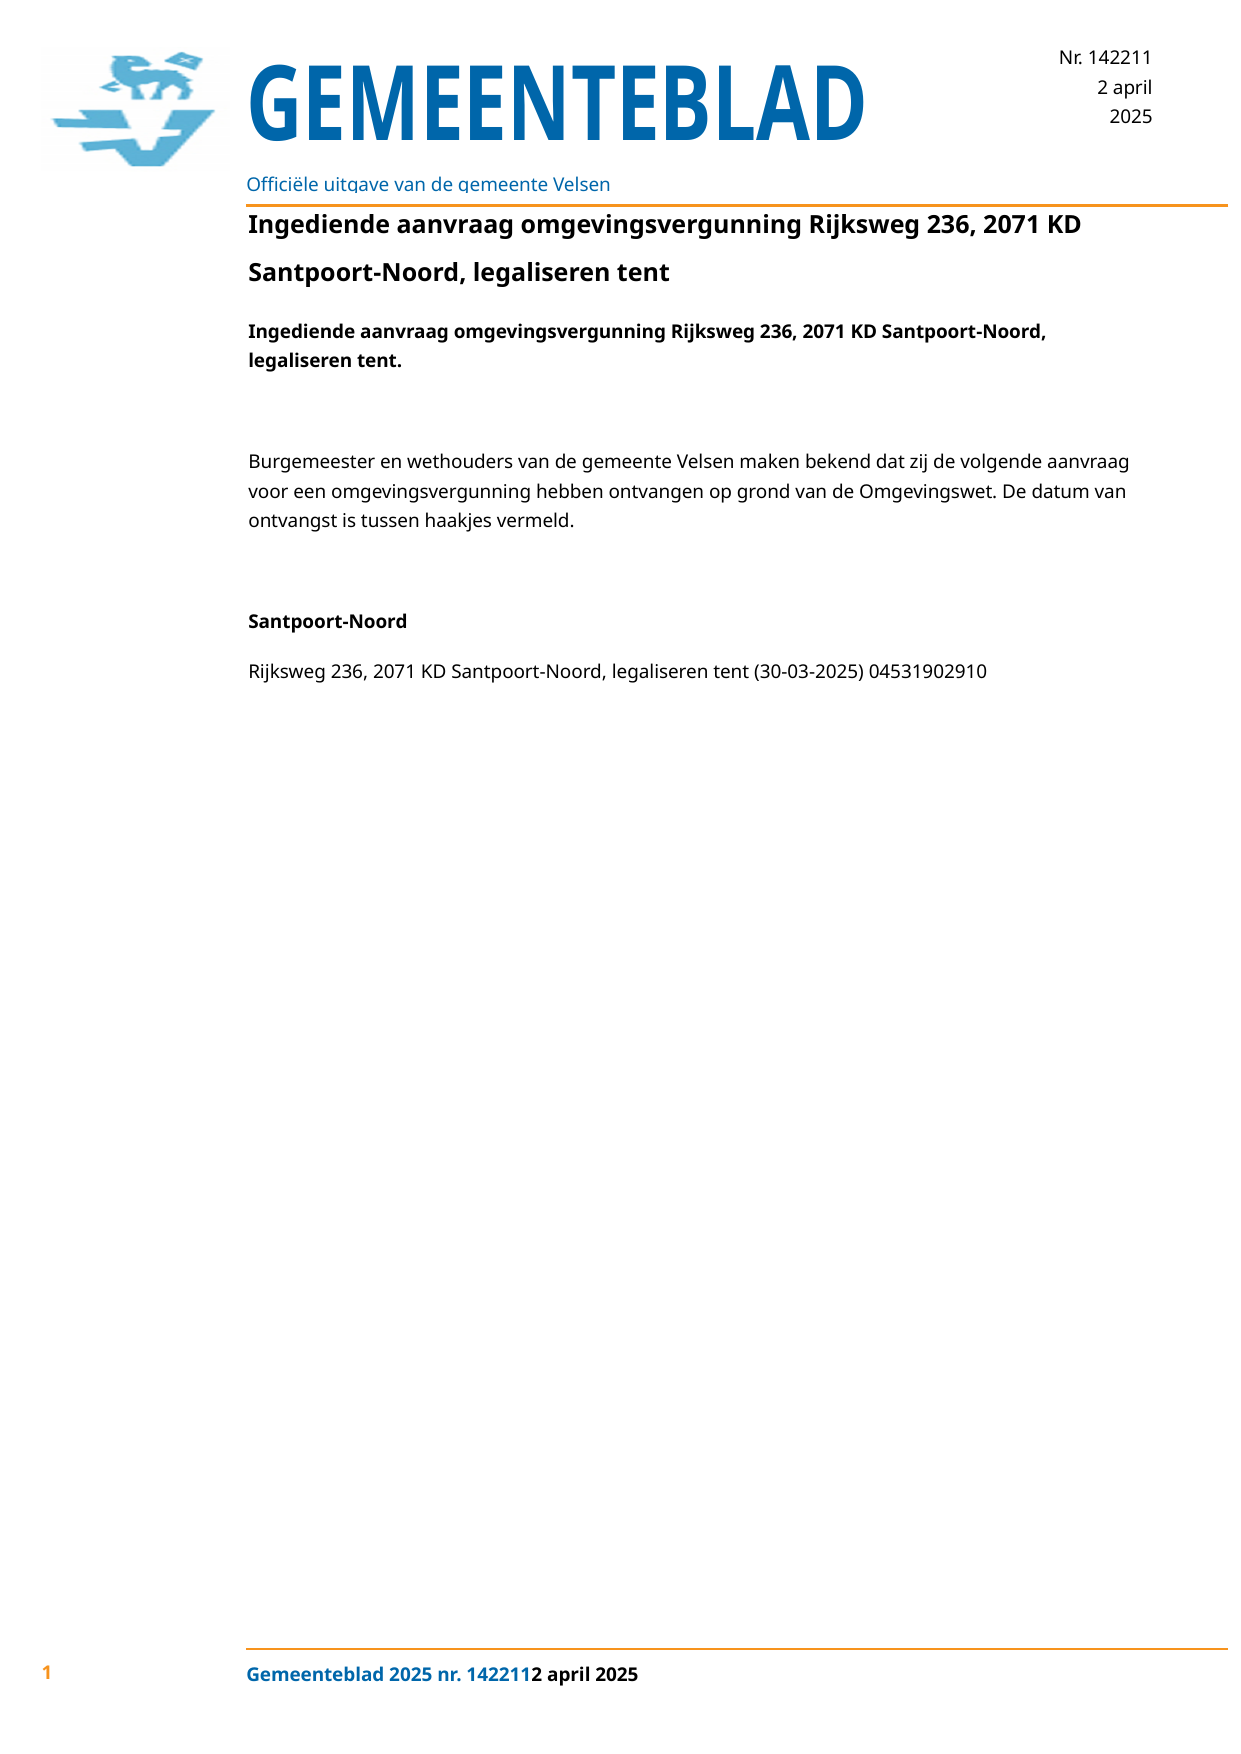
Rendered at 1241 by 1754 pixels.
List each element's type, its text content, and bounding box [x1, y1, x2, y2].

text Ingediende aanvraag omgevingsvergunning Rijksweg 236, 2071 KD Santpoort-Noord, legaliseren tent. [248, 318, 1152, 373]
picture [41, 47, 231, 172]
text Santpoort-Noord [248, 608, 1152, 634]
text Ingediende aanvraag omgevingsvergunning Rijksweg 236, 2071 KD Santpoort-Noord, legaliseren tent [248, 207, 1152, 288]
text Rijksweg 236, 2071 KD Santpoort-Noord, legaliseren tent (30-03-2025) 04531902910 [248, 659, 1152, 684]
text Burgemeester en wethouders van de gemeente Velsen maken bekend dat zij de volgende aanvraag voor een omgevingsvergunning hebben ontvangen op grond van de Omgevingswet. De datum van ontvangst is tussen haakjes vermeld. [248, 448, 1152, 533]
